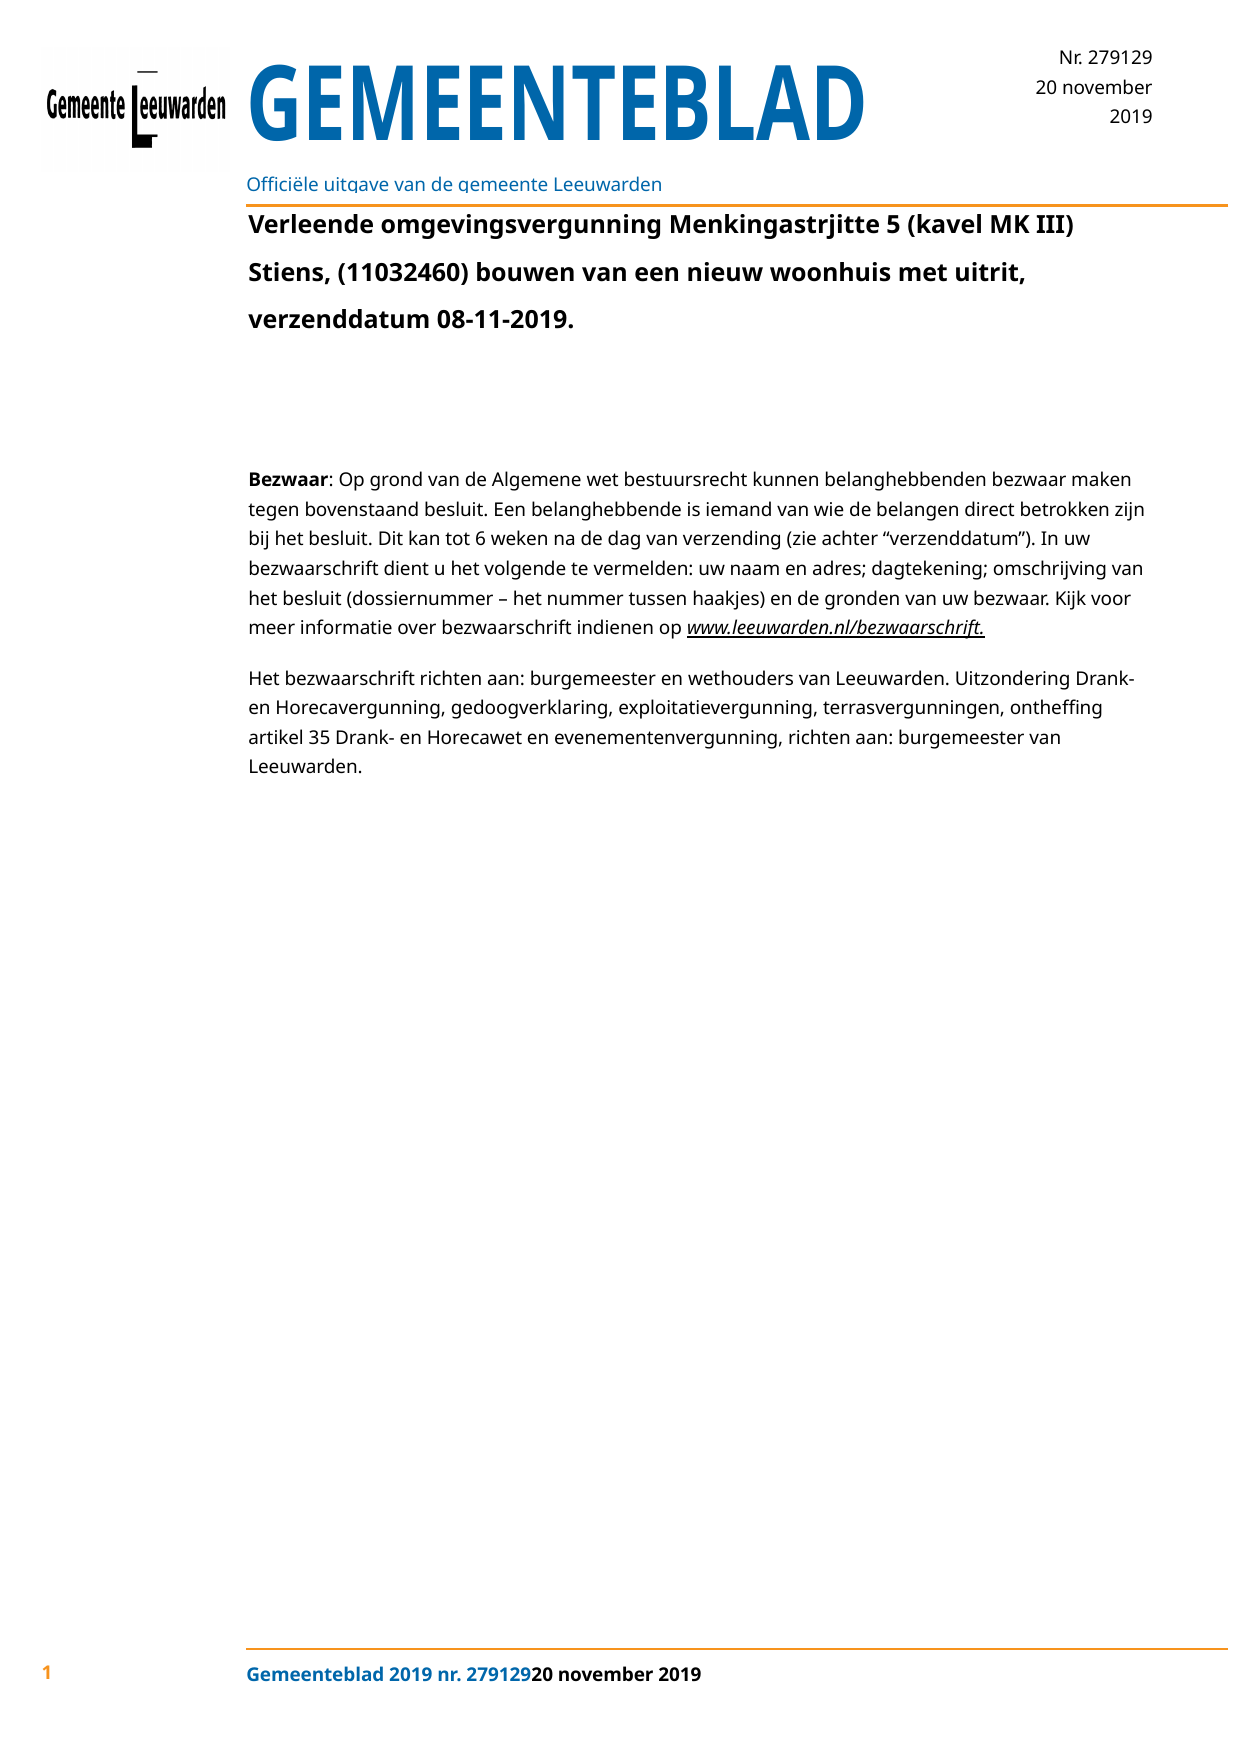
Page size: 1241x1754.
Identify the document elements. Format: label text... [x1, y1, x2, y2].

text Het bezwaarschrift richten aan: burgemeester en wethouders van Leeuwarden. Uitzondering Drank- en Horecavergunning, gedoogverklaring, exploitatievergunning, terrasvergunningen, ontheffing artikel 35 Drank- en Horecawet en evenementenvergunning, richten aan: burgemeester van Leeuwarden. [248, 665, 1152, 779]
text Verleende omgevingsvergunning Menkingastrjitte 5 (kavel MK III) Stiens, (11032460) bouwen van een nieuw woonhuis met uitrit, verzenddatum 08-11-2019. [248, 207, 1152, 336]
picture [41, 47, 231, 172]
text Bezwaar: Op grond van de Algemene wet bestuursrecht kunnen belanghebbenden bezwaar maken tegen bovenstaand besluit. Een belanghebbende is iemand van wie de belangen direct betrokken zijn bij het besluit. Dit kan tot 6 weken na de dag van verzending (zie achter “verzenddatum”). In uw bezwaarschrift dient u het volgende te vermelden: uw naam en adres; dagtekening; omschrijving van het besluit (dossiernummer – het nummer tussen haakjes) en de gronden van uw bezwaar. Kijk voor meer informatie over bezwaarschrift indienen op www.leeuwarden.nl/bezwaarschrift. [248, 466, 1152, 640]
